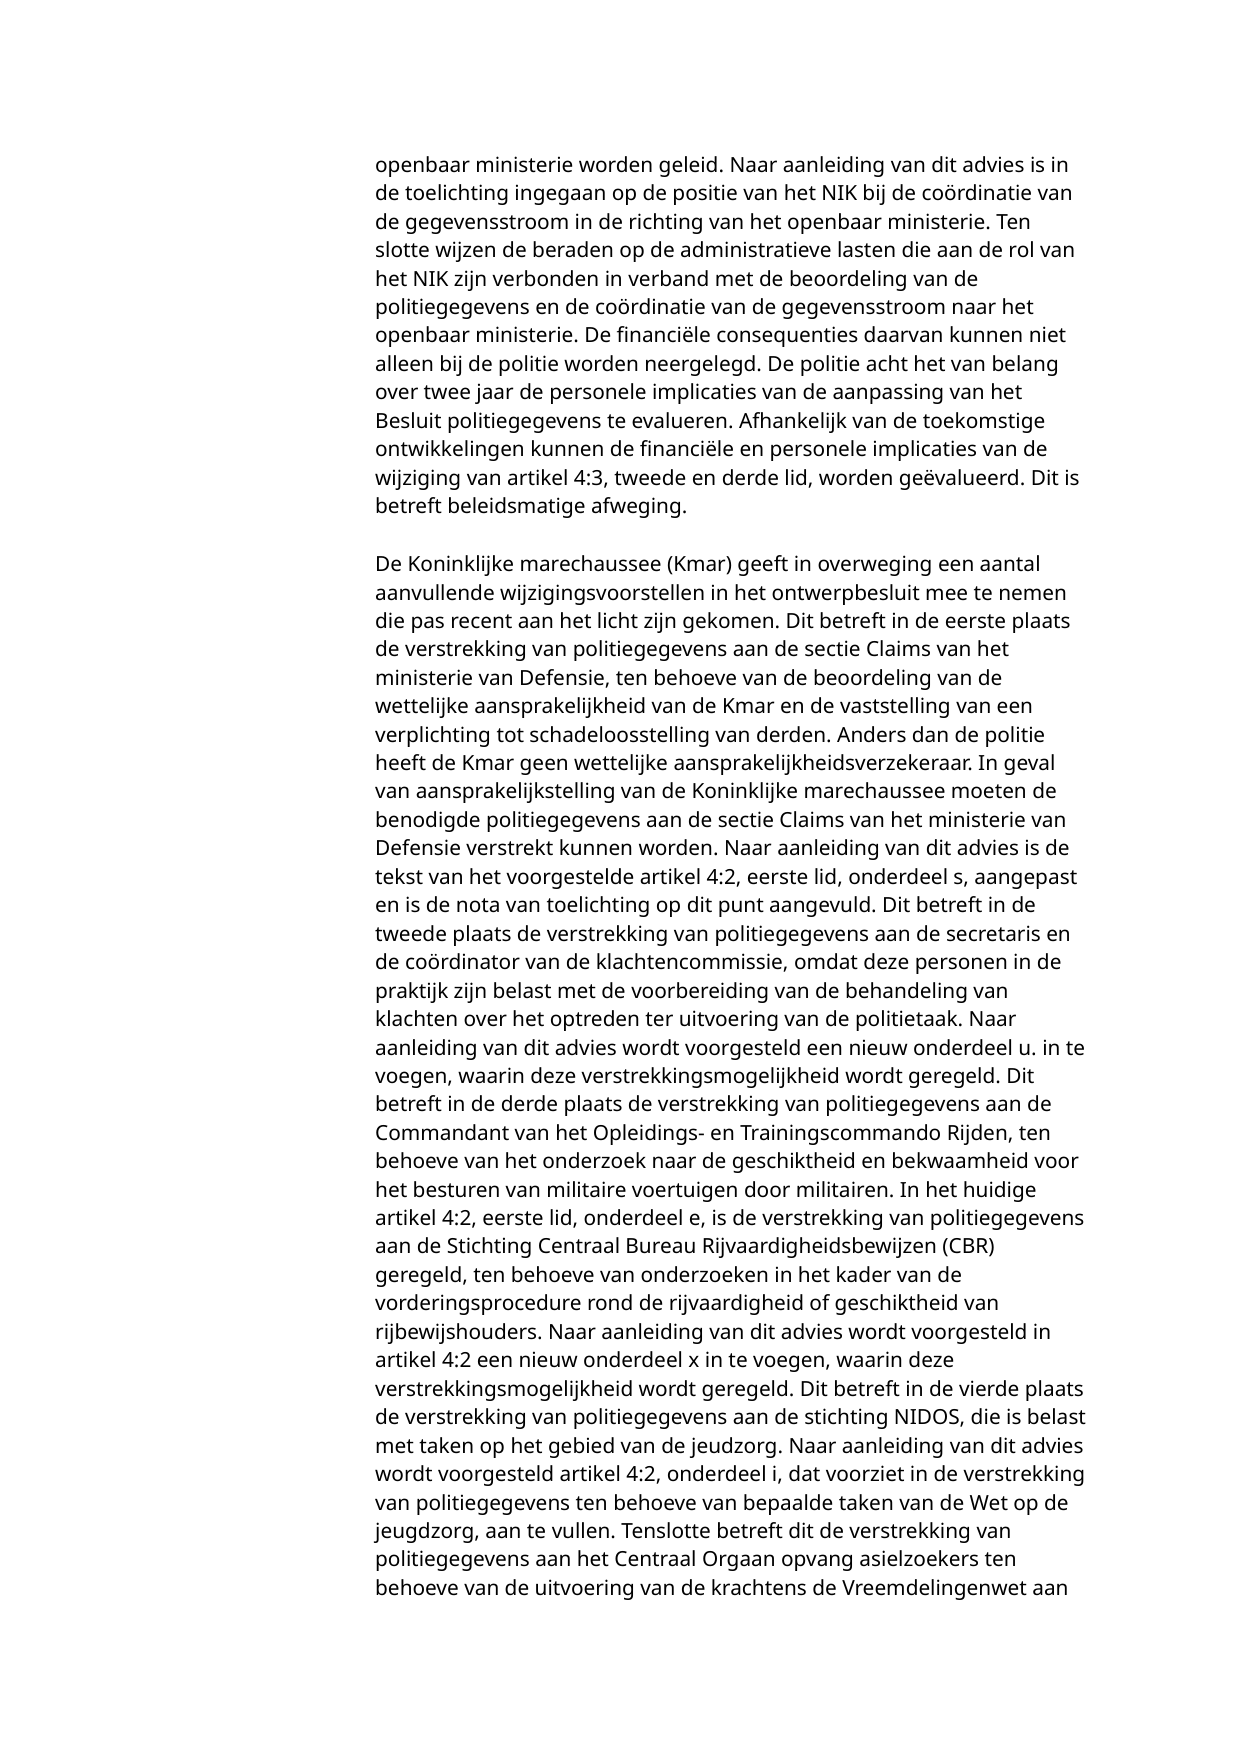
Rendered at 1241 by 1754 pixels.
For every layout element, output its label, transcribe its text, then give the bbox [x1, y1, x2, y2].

text openbaar ministerie worden geleid. Naar aanleiding van dit advies is in de toelichting ingegaan op de positie van het NIK bij de coördinatie van de gegevensstroom in de richting van het openbaar ministerie. Ten slotte wijzen de beraden op de administratieve lasten die aan de rol van het NIK zijn verbonden in verband met de beoordeling van de politiegegevens en de coördinatie van de gegevensstroom naar het openbaar ministerie. De financiële consequenties daarvan kunnen niet alleen bij de politie worden neergelegd. De politie acht het van belang over twee jaar de personele implicaties van de aanpassing van het Besluit politiegegevens te evalueren. Afhankelijk van de toekomstige ontwikkelingen kunnen de financiële en personele implicaties van de wijziging van artikel 4:3, tweede en derde lid, worden geëvalueerd. Dit is betreft beleidsmatige afweging. [375, 150, 1090, 520]
text De Koninklijke marechaussee (Kmar) geeft in overweging een aantal aanvullende wijzigingsvoorstellen in het ontwerpbesluit mee te nemen die pas recent aan het licht zijn gekomen. Dit betreft in de eerste plaats de verstrekking van politiegegevens aan de sectie Claims van het ministerie van Defensie, ten behoeve van de beoordeling van de wettelijke aansprakelijkheid van de Kmar en de vaststelling van een verplichting tot schadeloosstelling van derden. Anders dan de politie heeft de Kmar geen wettelijke aansprakelijkheidsverzekeraar. In geval van aansprakelijkstelling van de Koninklijke marechaussee moeten de benodigde politiegegevens aan de sectie Claims van het ministerie van Defensie verstrekt kunnen worden. Naar aanleiding van dit advies is de tekst van het voorgestelde artikel 4:2, eerste lid, onderdeel s, aangepast en is de nota van toelichting op dit punt aangevuld. Dit betreft in de tweede plaats de verstrekking van politiegegevens aan de secretaris en de coördinator van de klachtencommissie, omdat deze personen in de praktijk zijn belast met de voorbereiding van de behandeling van klachten over het optreden ter uitvoering van de politietaak. Naar aanleiding van dit advies wordt voorgesteld een nieuw onderdeel u. in te voegen, waarin deze verstrekkingsmogelijkheid wordt geregeld. Dit betreft in de derde plaats de verstrekking van politiegegevens aan de Commandant van het Opleidings- en Trainingscommando Rijden, ten behoeve van het onderzoek naar de geschiktheid en bekwaamheid voor het besturen van militaire voertuigen door militairen. In het huidige artikel 4:2, eerste lid, onderdeel e, is de verstrekking van politiegegevens aan de Stichting Centraal Bureau Rijvaardigheidsbewijzen (CBR) geregeld, ten behoeve van onderzoeken in het kader van de vorderingsprocedure rond de rijvaardigheid of geschiktheid van rijbewijshouders. Naar aanleiding van dit advies wordt voorgesteld in artikel 4:2 een nieuw onderdeel x in te voegen, waarin deze verstrekkingsmogelijkheid wordt geregeld. Dit betreft in de vierde plaats de verstrekking van politiegegevens aan de stichting NIDOS, die is belast met taken op het gebied van de jeudzorg. Naar aanleiding van dit advies wordt voorgesteld artikel 4:2, onderdeel i, dat voorziet in de verstrekking van politiegegevens ten behoeve van bepaalde taken van de Wet op de jeugdzorg, aan te vullen. Tenslotte betreft dit de verstrekking van politiegegevens aan het Centraal Orgaan opvang asielzoekers ten behoeve van de uitvoering van de krachtens de Vreemdelingenwet aan [375, 549, 1090, 1601]
